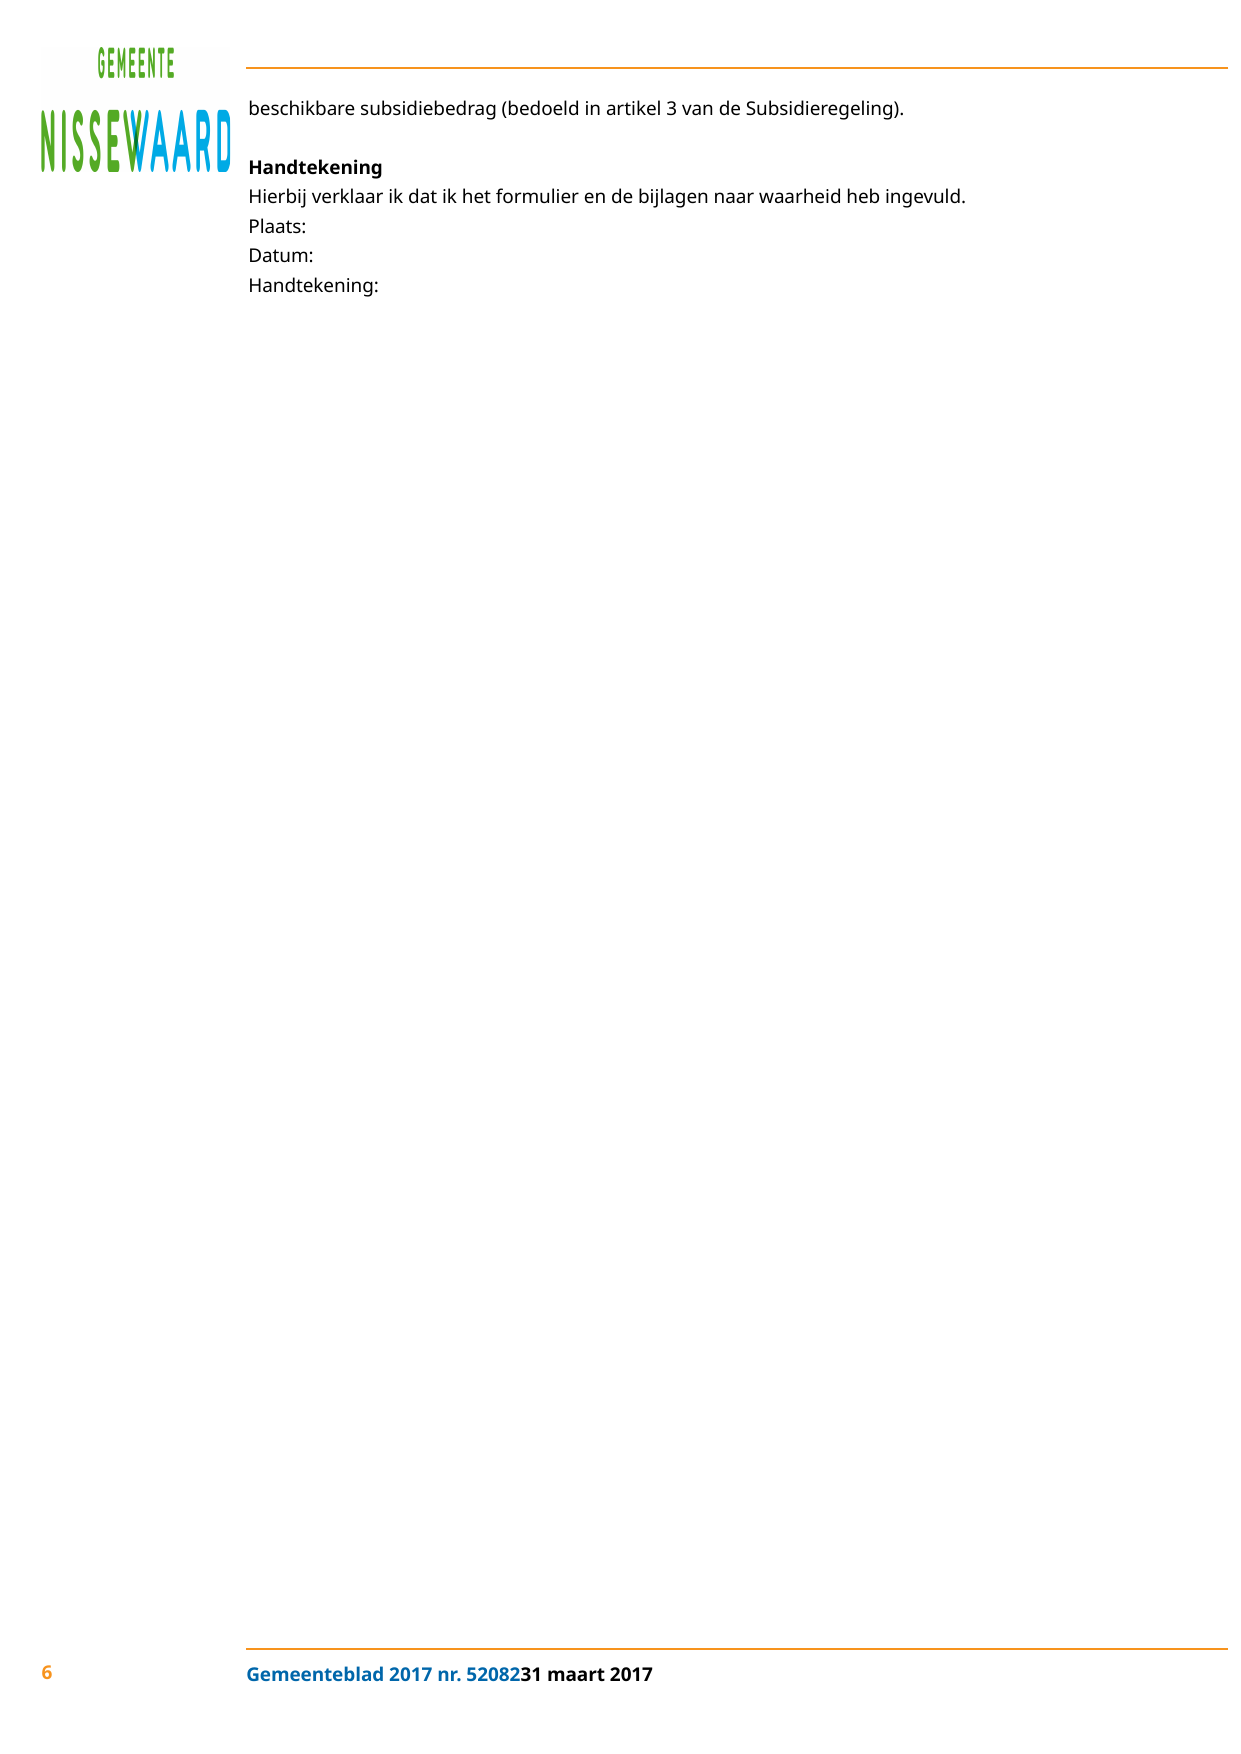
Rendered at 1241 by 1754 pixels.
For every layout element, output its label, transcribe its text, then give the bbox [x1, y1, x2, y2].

picture [176, 157, 187, 172]
text Handtekening [248, 154, 1152, 180]
picture [200, 151, 206, 172]
text Hierbij verklaar ik dat ik het formulier en de bijlagen naar waarheid heb ingevuld. [248, 183, 1152, 209]
text Datum: [248, 243, 1152, 268]
picture [41, 47, 231, 172]
picture [222, 122, 227, 160]
picture [154, 157, 165, 172]
text Plaats: [248, 213, 1152, 239]
text beschikbare subsidiebedrag (bedoeld in artikel 3 van de Subsidieregeling). [248, 95, 1152, 121]
text Handtekening: [248, 272, 1152, 298]
picture [201, 122, 206, 138]
